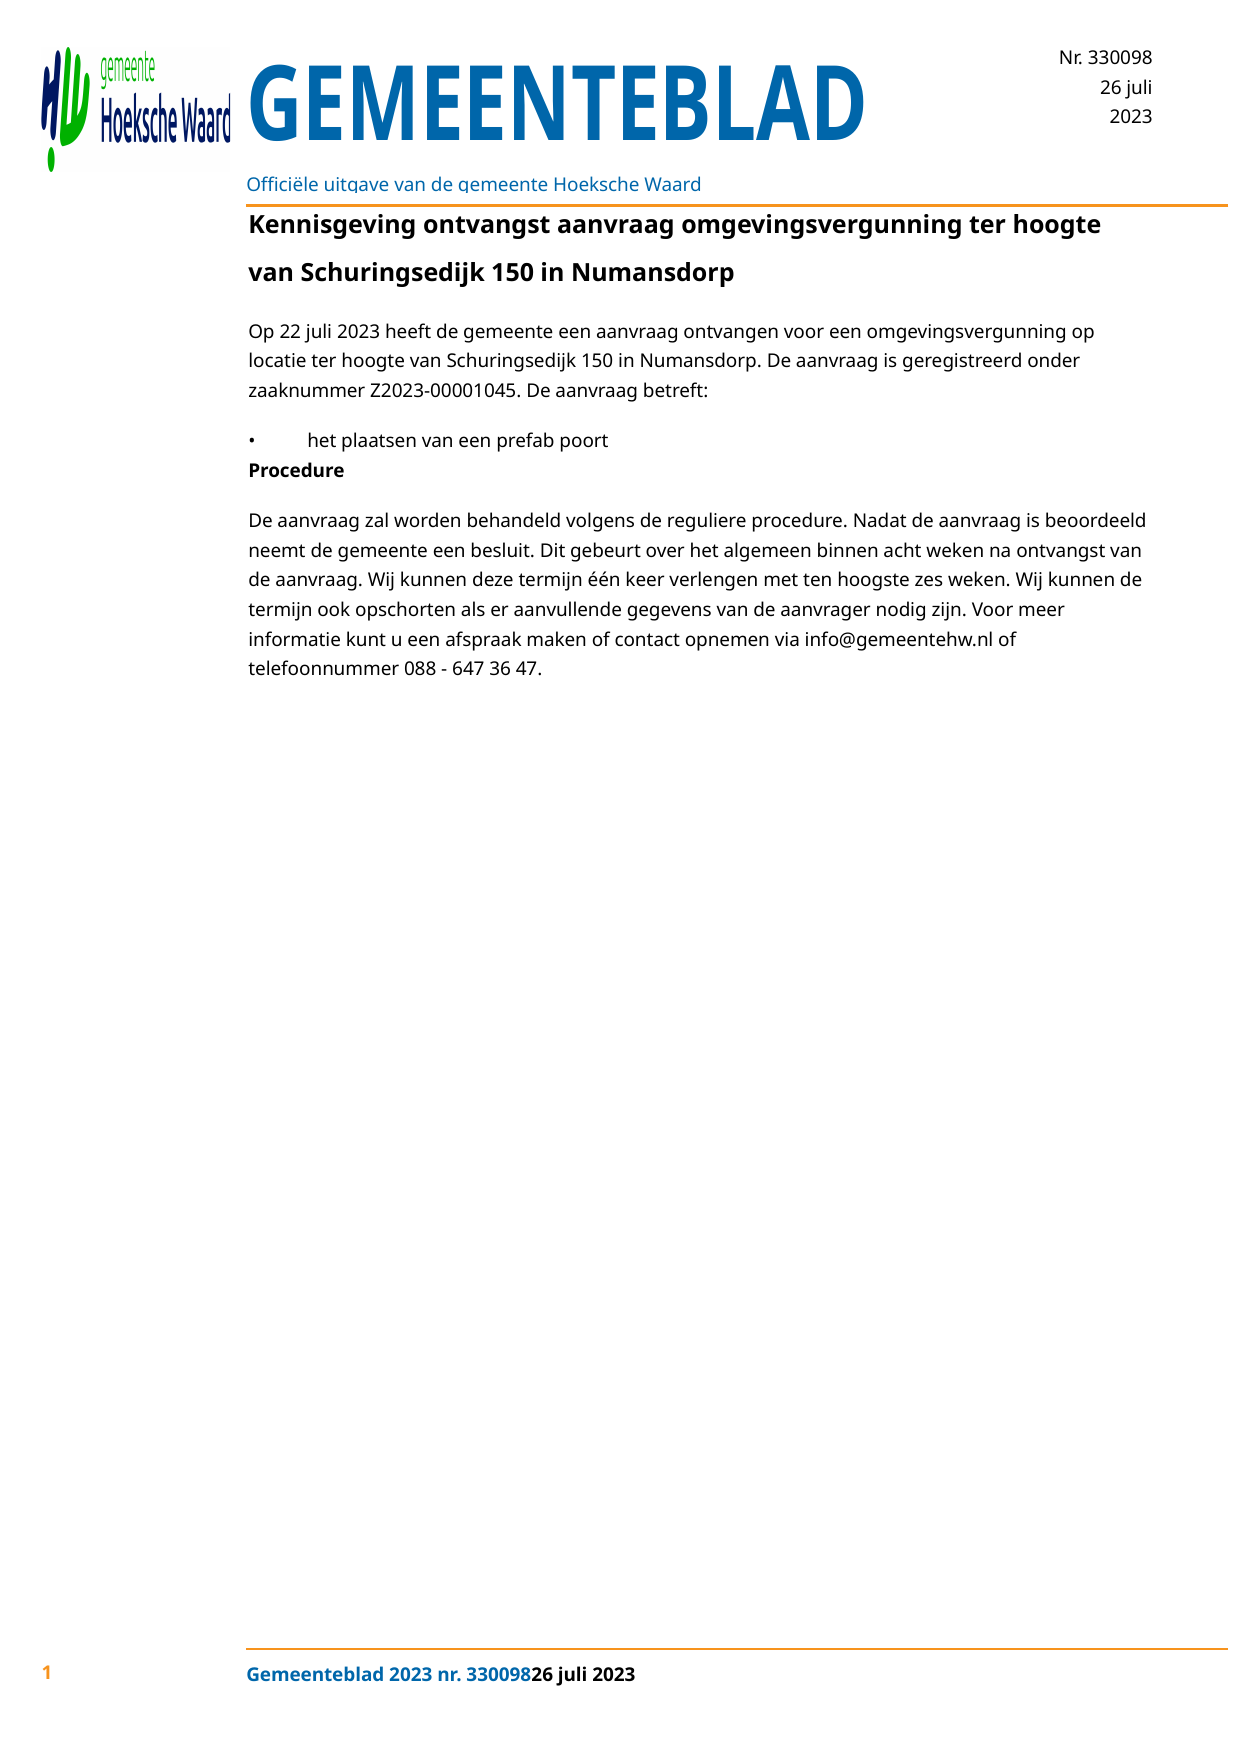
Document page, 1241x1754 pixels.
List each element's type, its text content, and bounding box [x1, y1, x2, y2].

text Kennisgeving ontvangst aanvraag omgevingsvergunning ter hoogte van Schuringsedijk 150 in Numansdorp [248, 207, 1152, 288]
text Op 22 juli 2023 heeft de gemeente een aanvraag ontvangen voor een omgevingsvergunning op locatie ter hoogte van Schuringsedijk 150 in Numansdorp. De aanvraag is geregistreerd onder zaaknummer Z2023-00001045. De aanvraag betreft: [248, 318, 1152, 403]
list het plaatsen van een prefab poort [248, 427, 1152, 453]
text De aanvraag zal worden behandeld volgens de reguliere procedure. Nadat de aanvraag is beoordeeld neemt de gemeente een besluit. Dit gebeurt over het algemeen binnen acht weken na ontvangst van de aanvraag. Wij kunnen deze termijn één keer verlengen met ten hoogste zes weken. Wij kunnen de termijn ook opschorten als er aanvullende gegevens van de aanvrager nodig zijn. Voor meer informatie kunt u een afspraak maken of contact opnemen via info@gemeentehw.nl of telefoonnummer 088 - 647 36 47. [248, 507, 1152, 681]
picture [41, 47, 231, 172]
text Procedure [248, 457, 1152, 483]
